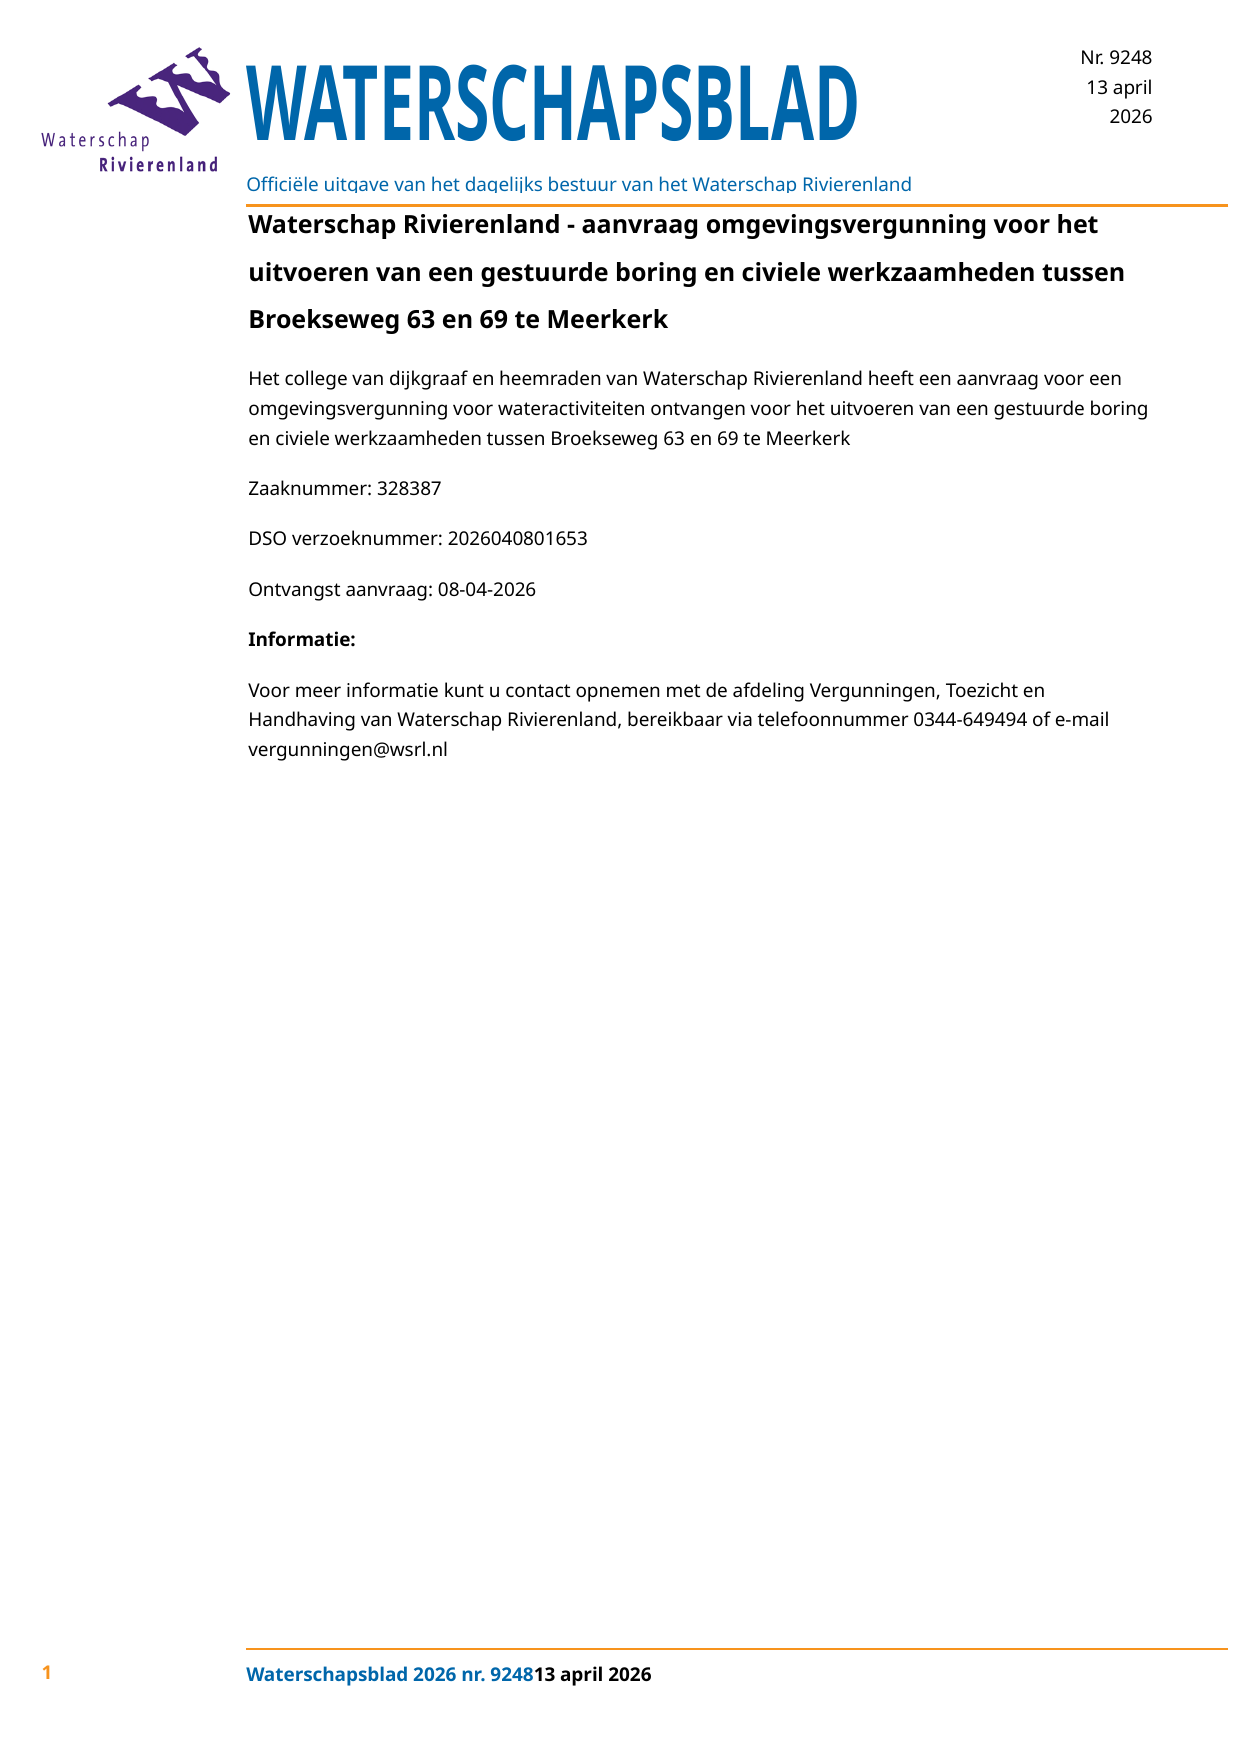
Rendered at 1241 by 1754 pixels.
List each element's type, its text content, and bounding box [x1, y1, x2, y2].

text Het college van dijkgraaf en heemraden van Waterschap Rivierenland heeft een aanvraag voor een omgevingsvergunning voor wateractiviteiten ontvangen voor het uitvoeren van een gestuurde boring en civiele werkzaamheden tussen Broekseweg 63 en 69 te Meerkerk [248, 366, 1152, 450]
picture [41, 47, 231, 172]
text Zaaknummer: 328387 [248, 475, 1152, 501]
text Informatie: [248, 626, 1152, 652]
text Voor meer informatie kunt u contact opnemen met de afdeling Vergunningen, Toezicht en Handhaving van Waterschap Rivierenland, bereikbaar via telefoonnummer 0344-649494 of e-mail vergunningen@wsrl.nl [248, 677, 1152, 762]
text Ontvangst aanvraag: 08-04-2026 [248, 576, 1152, 602]
text Waterschap Rivierenland - aanvraag omgevingsvergunning voor het uitvoeren van een gestuurde boring en civiele werkzaamheden tussen Broekseweg 63 en 69 te Meerkerk [248, 207, 1152, 336]
text DSO verzoeknummer: 2026040801653 [248, 526, 1152, 551]
